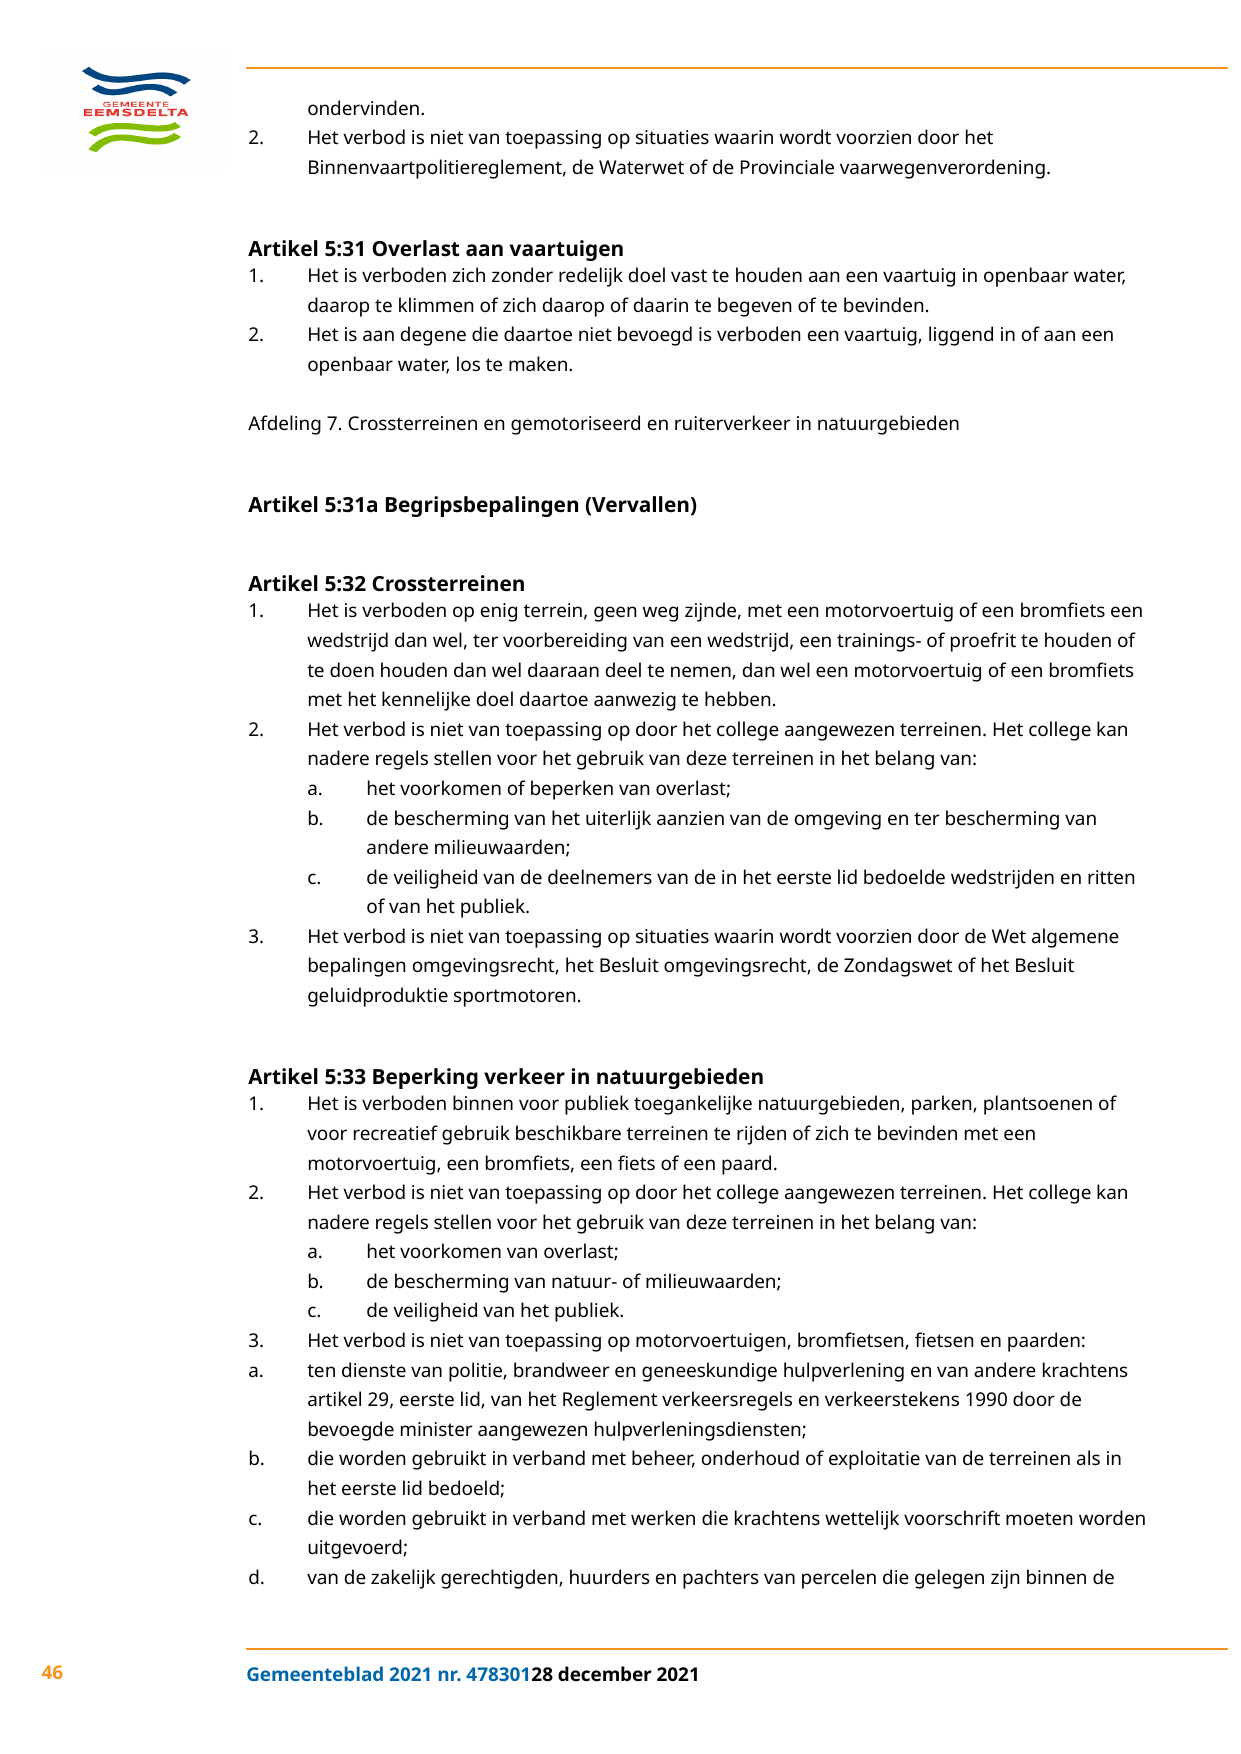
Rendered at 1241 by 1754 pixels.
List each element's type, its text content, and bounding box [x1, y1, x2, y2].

list Het verbod is niet van toepassing op door het college aangewezen terreinen. Het college kan nadere regels stellen voor het gebruik van deze terreinen in het belang van: [248, 1179, 1152, 1235]
list ten dienste van politie, brandweer en geneeskundige hulpverlening en van andere krachtens artikel 29, eerste lid, van het Reglement verkeersregels en verkeerstekens 1990 door de bevoegde minister aangewezen hulpverleningsdiensten; [248, 1357, 1152, 1442]
list ondervinden. [248, 95, 1152, 121]
text Artikel 5:32 Crossterreinen [248, 569, 1152, 598]
picture [41, 47, 231, 172]
list de bescherming van het uiterlijk aanzien van de omgeving en ter bescherming van andere milieuwaarden; [307, 805, 1152, 860]
list de veiligheid van de deelnemers van de in het eerste lid bedoelde wedstrijden en ritten of van het publiek. [307, 864, 1152, 919]
list Het is verboden binnen voor publiek toegankelijke natuurgebieden, parken, plantsoenen of voor recreatief gebruik beschikbare terreinen te rijden of zich te bevinden met een motorvoertuig, een bromfiets, een fiets of een paard. [248, 1091, 1152, 1176]
list Het is aan degene die daartoe niet bevoegd is verboden een vaartuig, liggend in of aan een openbaar water, los te maken. [248, 322, 1152, 377]
list de veiligheid van het publiek. [307, 1298, 1152, 1323]
list Het verbod is niet van toepassing op door het college aangewezen terreinen. Het college kan nadere regels stellen voor het gebruik van deze terreinen in het belang van: [248, 716, 1152, 771]
list Het verbod is niet van toepassing op motorvoertuigen, bromfietsen, fietsen en paarden: [248, 1327, 1152, 1353]
list van de zakelijk gerechtigden, huurders en pachters van percelen die gelegen zijn binnen de [248, 1564, 1152, 1590]
text Artikel 5:33 Beperking verkeer in natuurgebieden [248, 1062, 1152, 1091]
list het voorkomen of beperken van overlast; [307, 775, 1152, 801]
text Afdeling 7. Crossterreinen en gemotoriseerd en ruiterverkeer in natuurgebieden [248, 410, 1152, 436]
list die worden gebruikt in verband met werken die krachtens wettelijk voorschrift moeten worden uitgevoerd; [248, 1505, 1152, 1560]
list die worden gebruikt in verband met beheer, onderhoud of exploitatie van de terreinen als in het eerste lid bedoeld; [248, 1446, 1152, 1501]
list Het verbod is niet van toepassing op situaties waarin wordt voorzien door de Wet algemene bepalingen omgevingsrecht, het Besluit omgevingsrecht, de Zondagswet of het Besluit geluidproduktie sportmotoren. [248, 923, 1152, 1008]
list het voorkomen van overlast; [307, 1238, 1152, 1264]
list Het is verboden op enig terrein, geen weg zijnde, met een motorvoertuig of een bromfiets een wedstrijd dan wel, ter voorbereiding van een wedstrijd, een trainings- of proefrit te houden of te doen houden dan wel daaraan deel te nemen, dan wel een motorvoertuig of een bromfiets met het kennelijke doel daartoe aanwezig te hebben. [248, 598, 1152, 712]
list Het is verboden zich zonder redelijk doel vast te houden aan een vaartuig in openbaar water, daarop te klimmen of zich daarop of daarin te begeven of te bevinden. [248, 262, 1152, 318]
text Artikel 5:31 Overlast aan vaartuigen [248, 234, 1152, 262]
text Artikel 5:31a Begripsbepalingen (Vervallen) [248, 490, 1152, 519]
list Het verbod is niet van toepassing op situaties waarin wordt voorzien door het Binnenvaartpolitiereglement, de Waterwet of de Provinciale vaarwegenverordening. [248, 124, 1152, 180]
list de bescherming van natuur- of milieuwaarden; [307, 1268, 1152, 1294]
